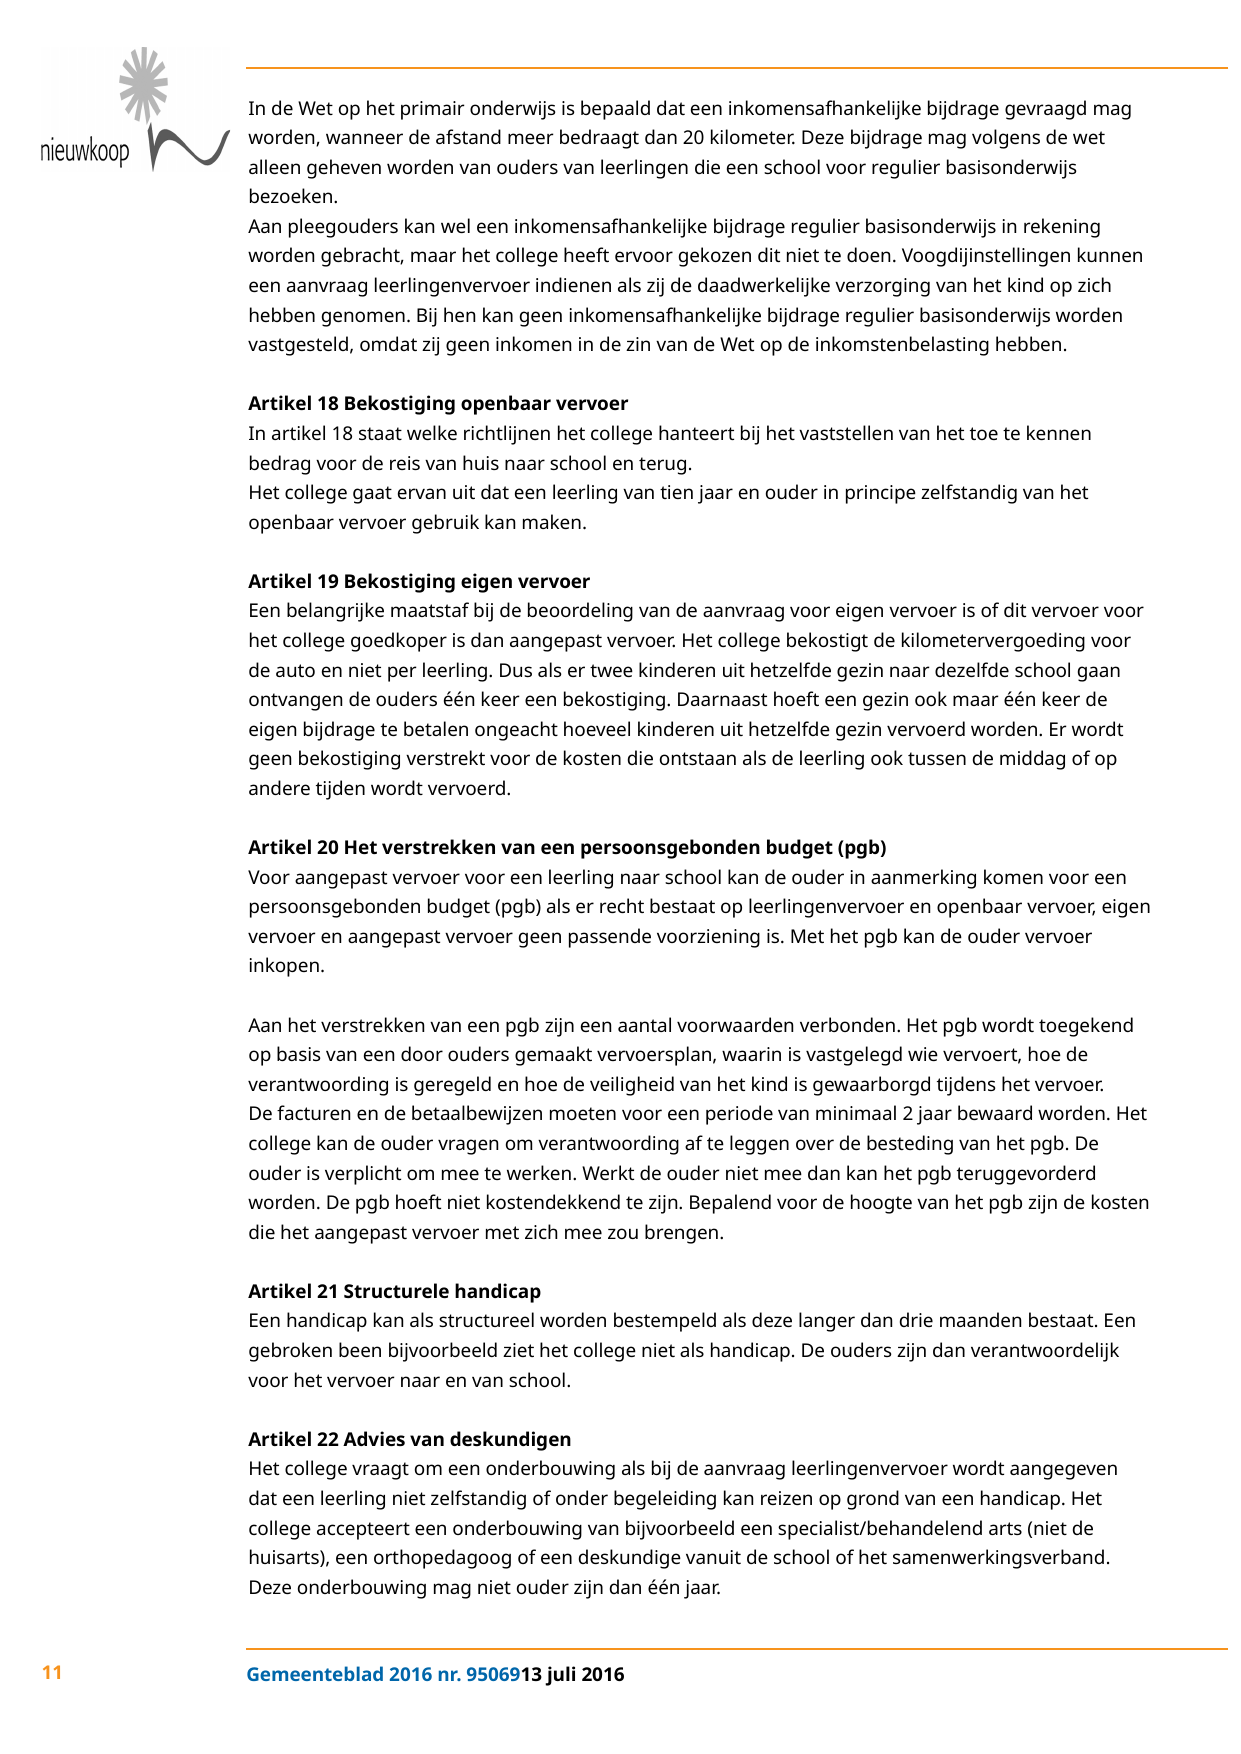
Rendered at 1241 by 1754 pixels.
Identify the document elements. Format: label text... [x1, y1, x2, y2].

text Het college vraagt om een onderbouwing als bij de aanvraag leerlingenvervoer wordt aangegeven dat een leerling niet zelfstandig of onder begeleiding kan reizen op grond van een handicap. Het college accepteert een onderbouwing van bijvoorbeeld een specialist/behandelend arts (niet de huisarts), een orthopedagoog of een deskundige vanuit de school of het samenwerkingsverband. Deze onderbouwing mag niet ouder zijn dan één jaar. [248, 1456, 1152, 1600]
text Een belangrijke maatstaf bij de beoordeling van de aanvraag voor eigen vervoer is of dit vervoer voor het college goedkoper is dan aangepast vervoer. Het college bekostigt de kilometervergoeding voor de auto en niet per leerling. Dus als er twee kinderen uit hetzelfde gezin naar dezelfde school gaan ontvangen de ouders één keer een bekostiging. Daarnaast hoeft een gezin ook maar één keer de eigen bijdrage te betalen ongeacht hoeveel kinderen uit hetzelfde gezin vervoerd worden. Er wordt geen bekostiging verstrekt voor de kosten die ontstaan als de leerling ook tussen de middag of op andere tijden wordt vervoerd. [248, 598, 1152, 801]
text In de Wet op het primair onderwijs is bepaald dat een inkomensafhankelijke bijdrage gevraagd mag worden, wanneer de afstand meer bedraagt dan 20 kilometer. Deze bijdrage mag volgens de wet alleen geheven worden van ouders van leerlingen die een school voor regulier basisonderwijs bezoeken. [248, 95, 1152, 209]
text Aan pleegouders kan wel een inkomensafhankelijke bijdrage regulier basisonderwijs in rekening worden gebracht, maar het college heeft ervoor gekozen dit niet te doen. Voogdijinstellingen kunnen een aanvraag leerlingenvervoer indienen als zij de daadwerkelijke verzorging van het kind op zich hebben genomen. Bij hen kan geen inkomensafhankelijke bijdrage regulier basisonderwijs worden vastgesteld, omdat zij geen inkomen in de zin van de Wet op de inkomstenbelasting hebben. [248, 213, 1152, 357]
text Voor aangepast vervoer voor een leerling naar school kan de ouder in aanmerking komen voor een persoonsgebonden budget (pgb) als er recht bestaat op leerlingenvervoer en openbaar vervoer, eigen vervoer en aangepast vervoer geen passende voorziening is. Met het pgb kan de ouder vervoer inkopen. [248, 864, 1152, 978]
picture [41, 47, 231, 172]
text Een handicap kan als structureel worden bestempeld als deze langer dan drie maanden bestaat. Een gebroken been bijvoorbeeld ziet het college niet als handicap. De ouders zijn dan verantwoordelijk voor het vervoer naar en van school. [248, 1308, 1152, 1393]
text Artikel 20 Het verstrekken van een persoonsgebonden budget (pgb) [248, 834, 1152, 860]
text Artikel 19 Bekostiging eigen vervoer [248, 568, 1152, 594]
text De facturen en de betaalbewijzen moeten voor een periode van minimaal 2 jaar bewaard worden. Het college kan de ouder vragen om verantwoording af te leggen over de besteding van het pgb. De ouder is verplicht om mee te werken. Werkt de ouder niet mee dan kan het pgb teruggevorderd worden. De pgb hoeft niet kostendekkend te zijn. Bepalend voor de hoogte van het pgb zijn de kosten die het aangepast vervoer met zich mee zou brengen. [248, 1101, 1152, 1245]
text Aan het verstrekken van een pgb zijn een aantal voorwaarden verbonden. Het pgb wordt toegekend op basis van een door ouders gemaakt vervoersplan, waarin is vastgelegd wie vervoert, hoe de verantwoording is geregeld en hoe de veiligheid van het kind is gewaarborgd tijdens het vervoer. [248, 1012, 1152, 1097]
text Artikel 18 Bekostiging openbaar vervoer [248, 391, 1152, 416]
text Artikel 21 Structurele handicap [248, 1278, 1152, 1304]
text In artikel 18 staat welke richtlijnen het college hanteert bij het vaststellen van het toe te kennen bedrag voor de reis van huis naar school en terug. [248, 420, 1152, 476]
text Artikel 22 Advies van deskundigen [248, 1426, 1152, 1452]
text Het college gaat ervan uit dat een leerling van tien jaar en ouder in principe zelfstandig van het openbaar vervoer gebruik kan maken. [248, 479, 1152, 535]
